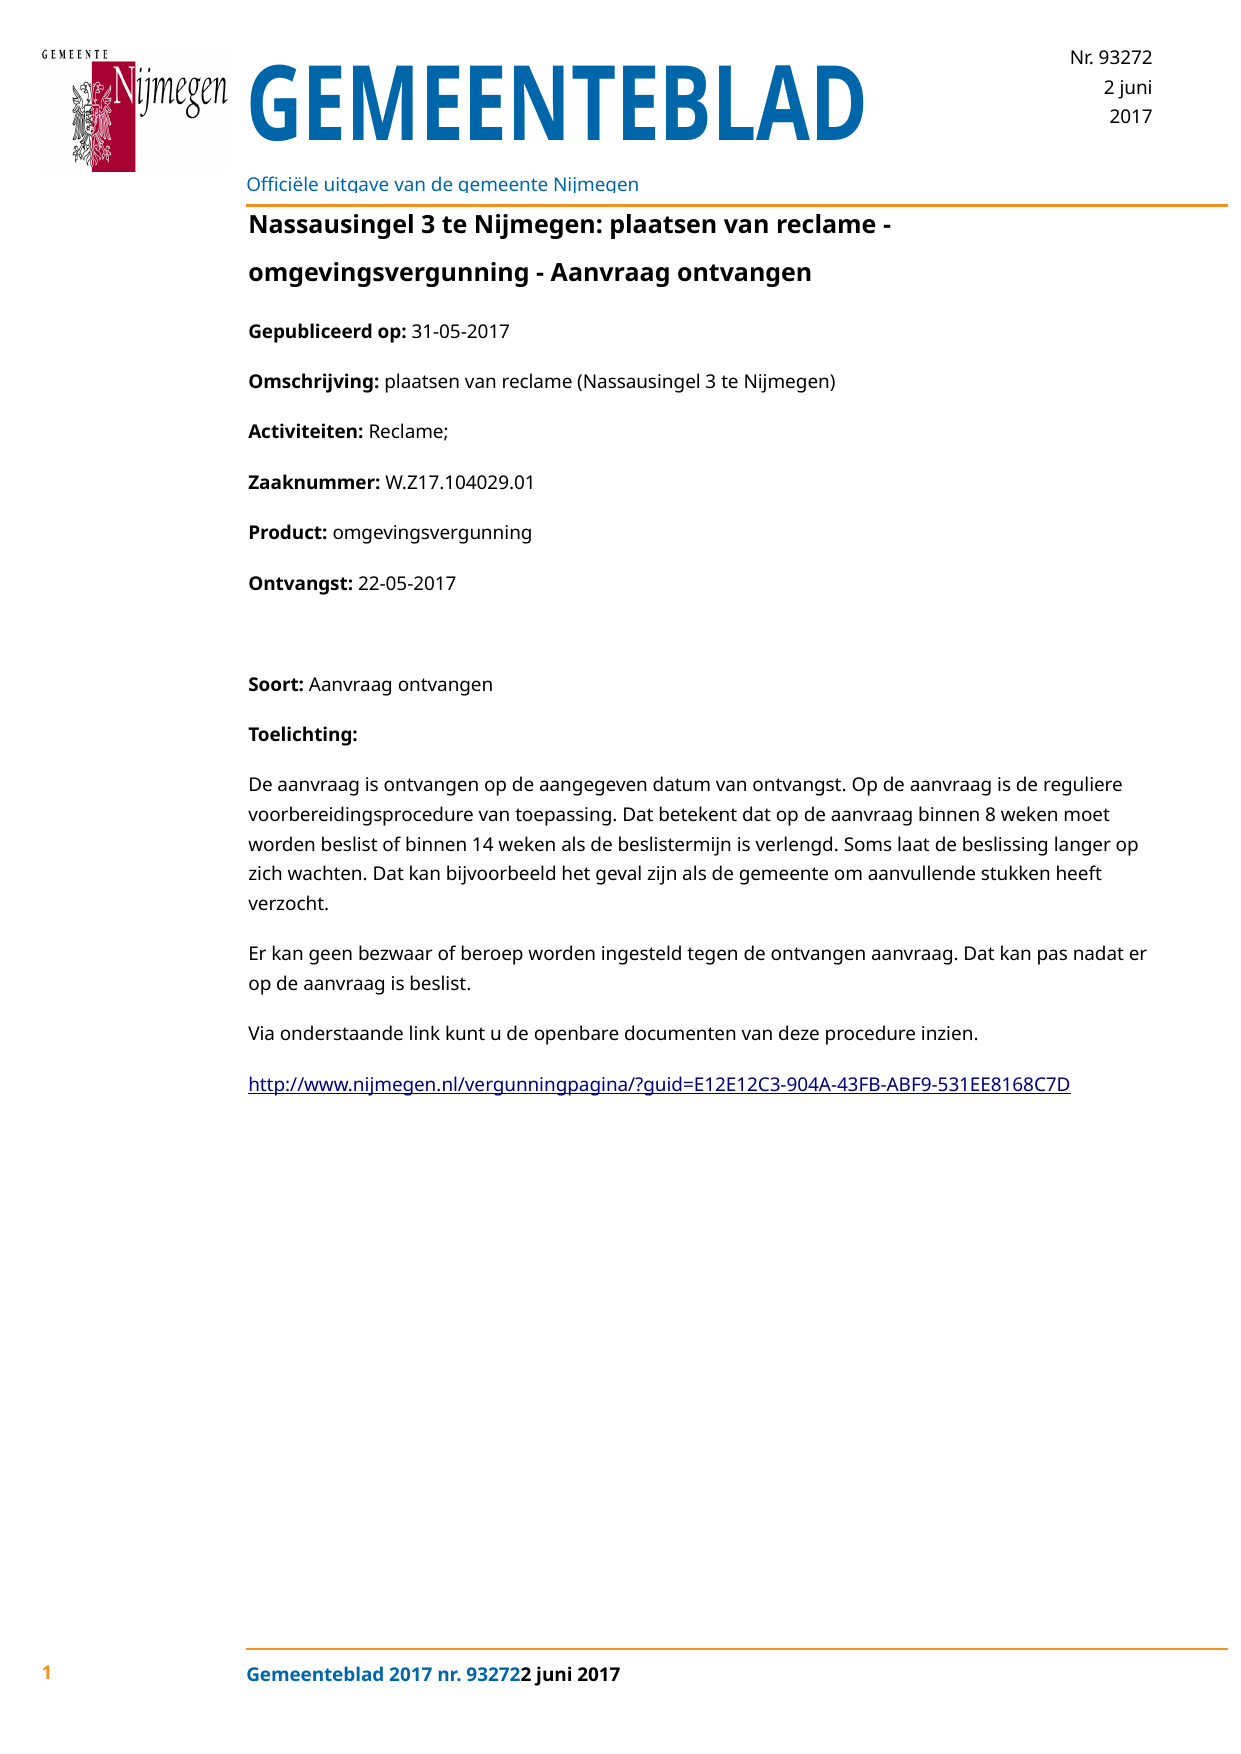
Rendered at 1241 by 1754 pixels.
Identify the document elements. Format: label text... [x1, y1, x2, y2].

picture [41, 47, 231, 172]
text Nassausingel 3 te Nijmegen: plaatsen van reclame - omgevingsvergunning - Aanvraag ontvangen [248, 207, 1152, 288]
text De aanvraag is ontvangen op de aangegeven datum van ontvangst. Op de aanvraag is de reguliere voorbereidingsprocedure van toepassing. Dat betekent dat op de aanvraag binnen 8 weken moet worden beslist of binnen 14 weken als de beslistermijn is verlengd. Soms laat de beslissing langer op zich wachten. Dat kan bijvoorbeeld het geval zijn als de gemeente om aanvullende stukken heeft verzocht. [248, 772, 1152, 916]
text Via onderstaande link kunt u de openbare documenten van deze procedure inzien. [248, 1020, 1152, 1046]
text Er kan geen bezwaar of beroep worden ingesteld tegen de ontvangen aanvraag. Dat kan pas nadat er op de aanvraag is beslist. [248, 940, 1152, 996]
text http://www.nijmegen.nl/vergunningpagina/?guid=E12E12C3-904A-43FB-ABF9-531EE8168C7D [248, 1071, 1152, 1097]
text Ontvangst: 22-05-2017 [248, 570, 1152, 596]
text Activiteiten: Reclame; [248, 419, 1152, 444]
text Product: omgevingsvergunning [248, 519, 1152, 545]
text Gepubliceerd op: 31-05-2017 [248, 318, 1152, 344]
text Zaaknummer: W.Z17.104029.01 [248, 469, 1152, 495]
text Soort: Aanvraag ontvangen [248, 671, 1152, 697]
text Toelichting: [248, 721, 1152, 747]
text Omschrijving: plaatsen van reclame (Nassausingel 3 te Nijmegen) [248, 368, 1152, 394]
